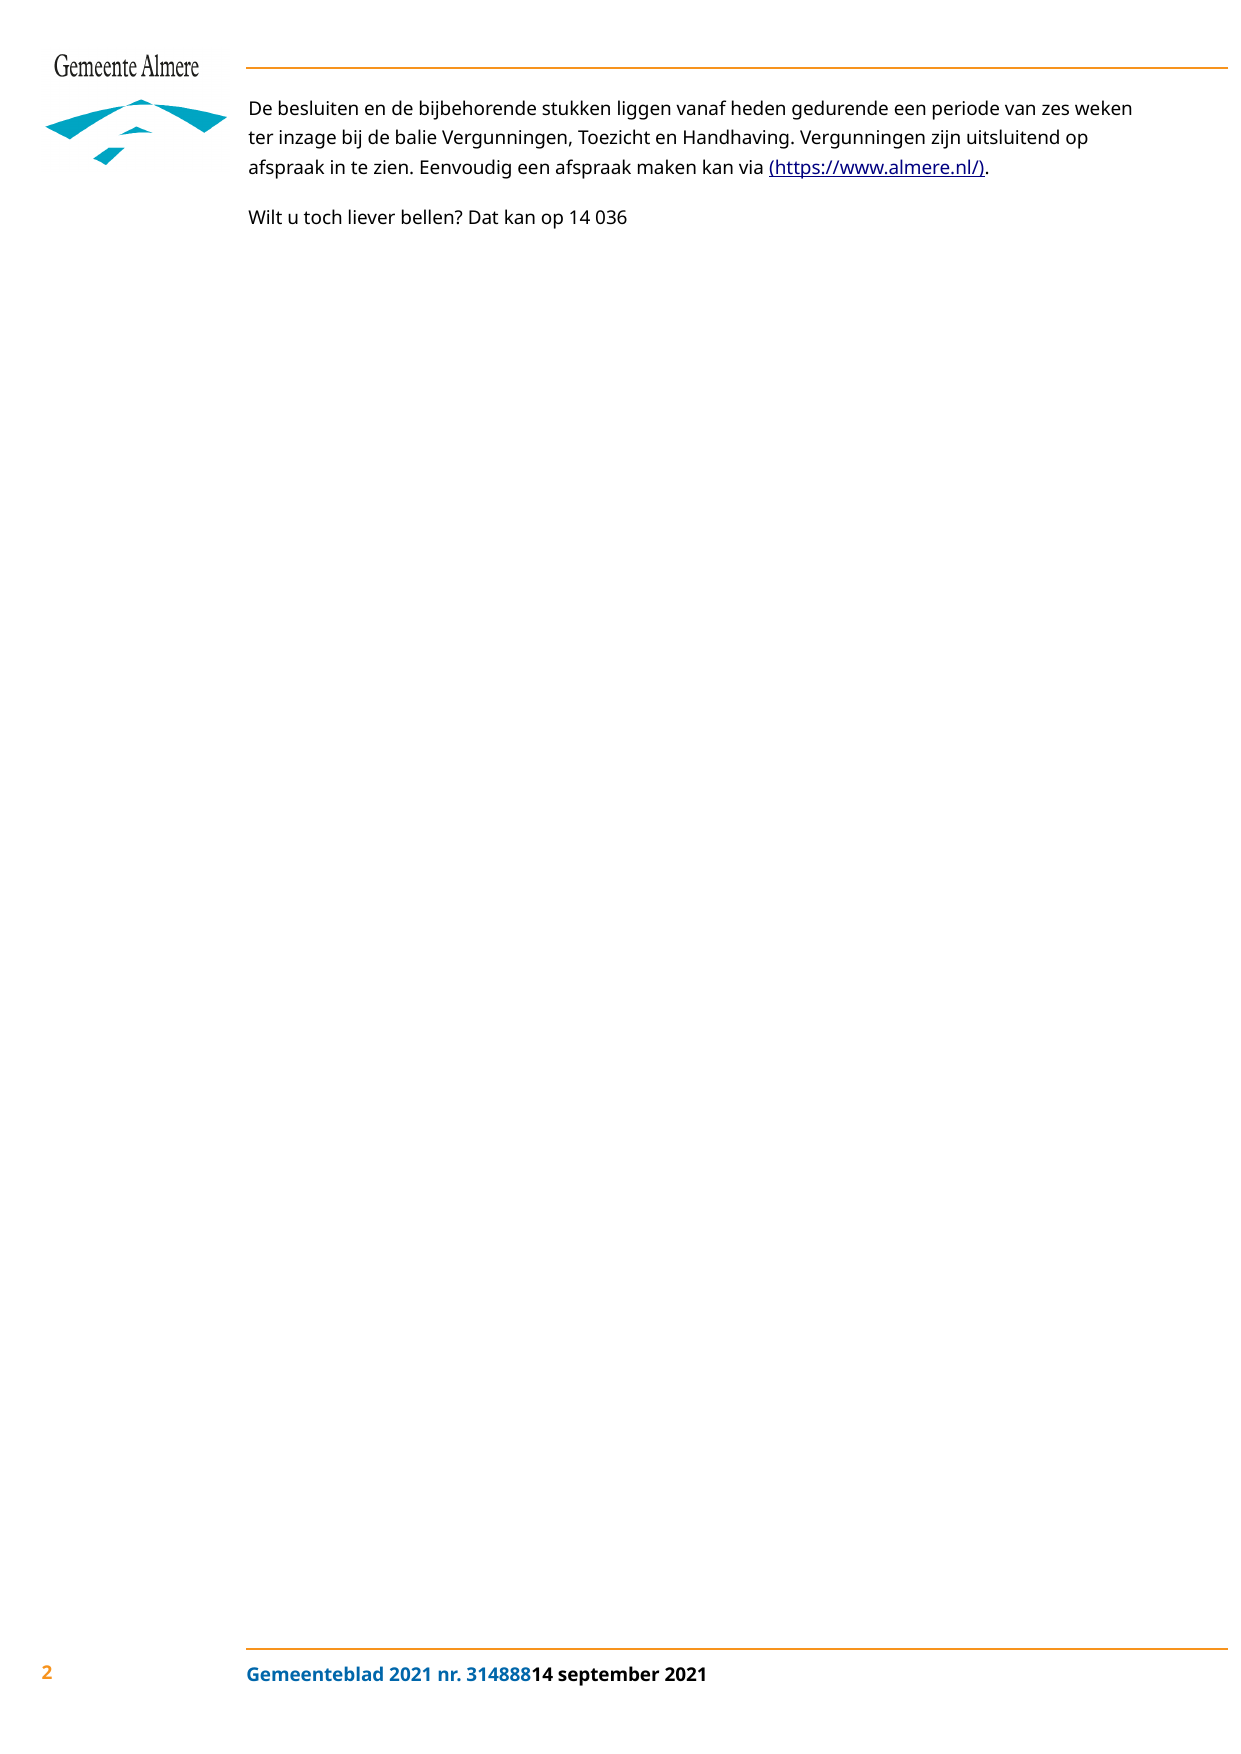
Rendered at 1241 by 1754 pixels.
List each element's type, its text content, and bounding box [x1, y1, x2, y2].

text De besluiten en de bijbehorende stukken liggen vanaf heden gedurende een periode van zes weken ter inzage bij de balie Vergunningen, Toezicht en Handhaving. Vergunningen zijn uitsluitend op afspraak in te zien. Eenvoudig een afspraak maken kan via (https://www.almere.nl/). [248, 95, 1152, 180]
text Wilt u toch liever bellen? Dat kan op 14 036 [248, 204, 1152, 230]
picture [41, 47, 231, 172]
